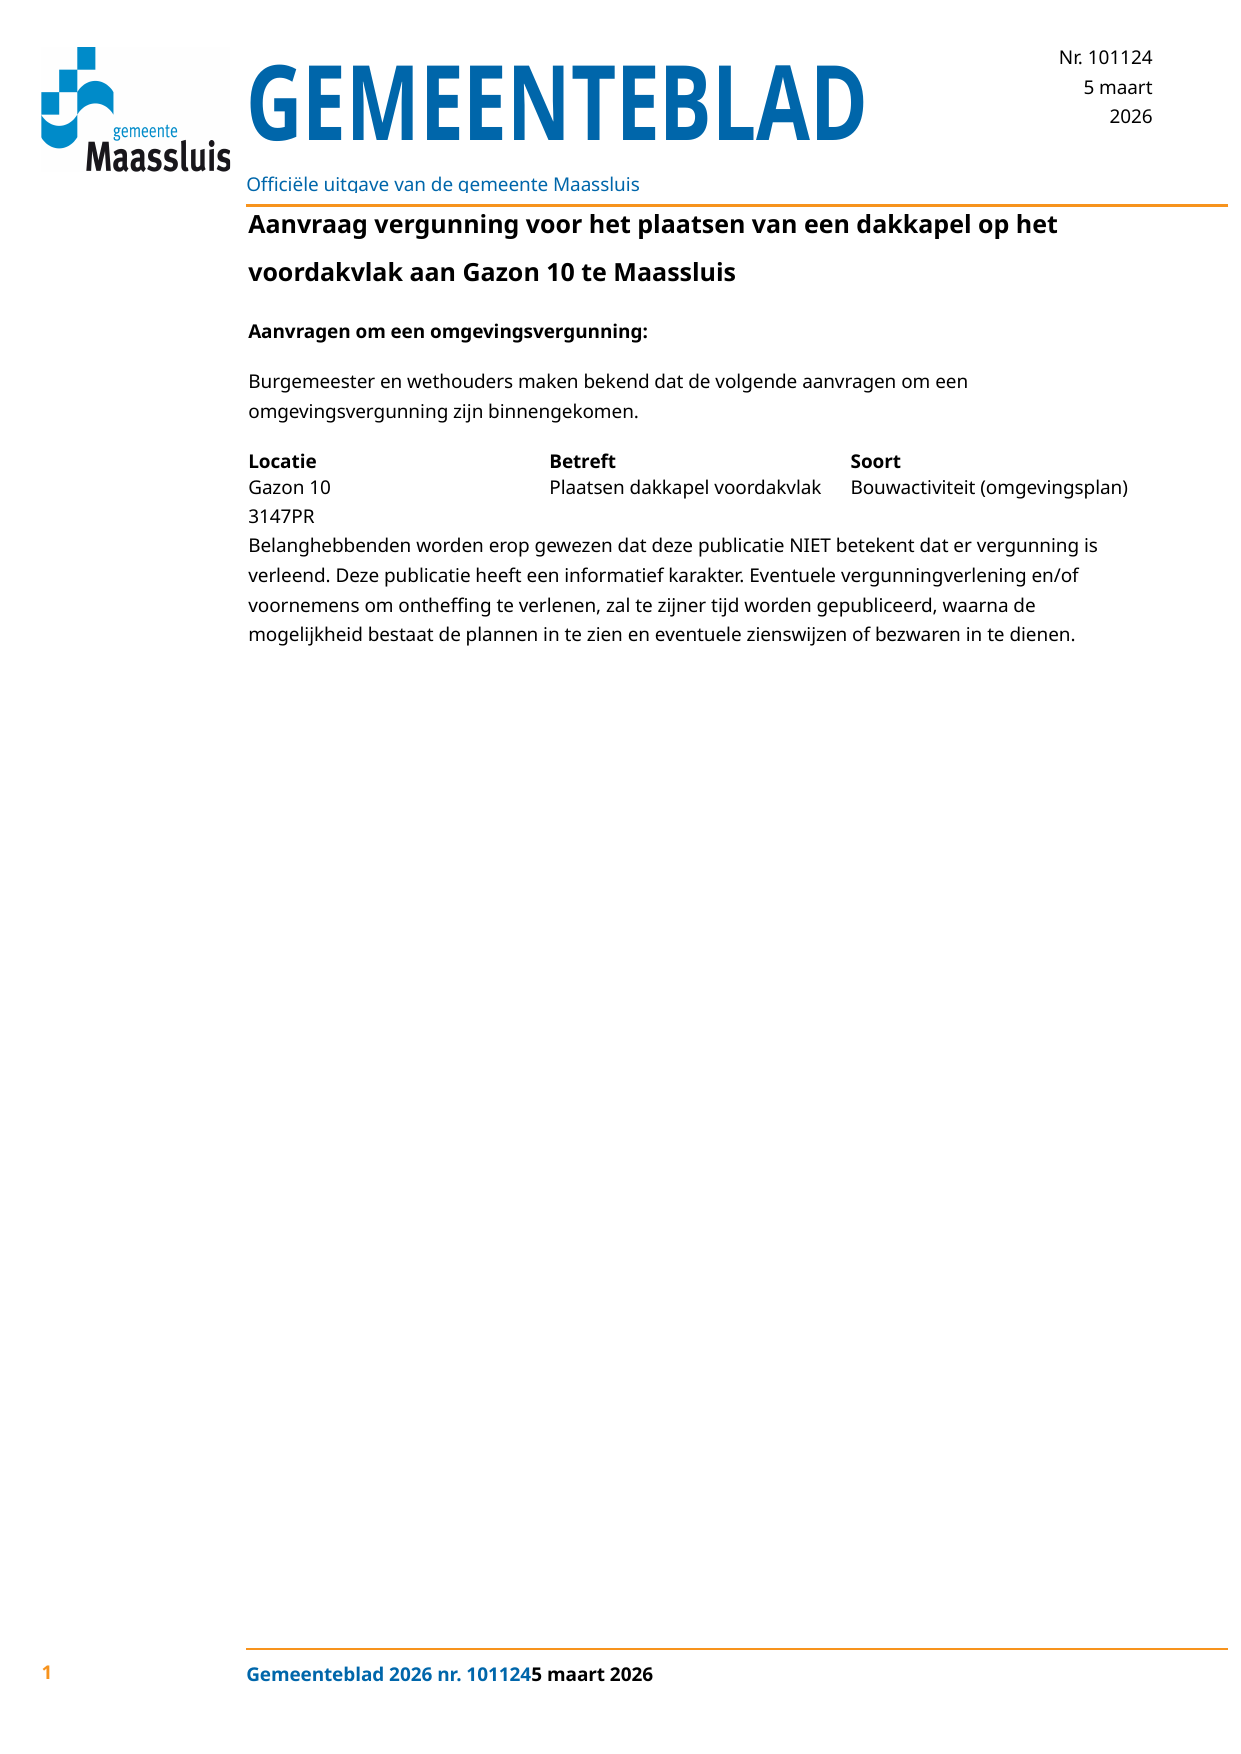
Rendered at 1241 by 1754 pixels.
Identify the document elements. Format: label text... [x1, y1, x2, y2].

table_header Betreft [549, 449, 850, 474]
table_cell Gazon 10 3147PR [248, 474, 549, 529]
text Burgemeester en wethouders maken bekend dat de volgende aanvragen om een omgevingsvergunning zijn binnengekomen. [248, 368, 1152, 424]
picture [41, 47, 231, 172]
picture [41, 47, 77, 92]
table_header Locatie [248, 449, 549, 474]
table_cell Bouwactiviteit (omgevingsplan) [850, 474, 1152, 529]
table_header Soort [850, 449, 1152, 474]
text Aanvragen om een omgevingsvergunning: [248, 318, 1152, 344]
table_cell Plaatsen dakkapel voordakvlak [549, 474, 850, 529]
text Belanghebbenden worden erop gewezen dat deze publicatie NIET betekent dat er vergunning is verleend. Deze publicatie heeft een informatief karakter. Eventuele vergunningverlening en/of voornemens om ontheffing te verlenen, zal te zijner tijd worden gepubliceerd, waarna de mogelijkheid bestaat de plannen in te zien en eventuele zienswijzen of bezwaren in te dienen. [248, 533, 1152, 647]
text Aanvraag vergunning voor het plaatsen van een dakkapel op het voordakvlak aan Gazon 10 te Maassluis [248, 207, 1152, 288]
